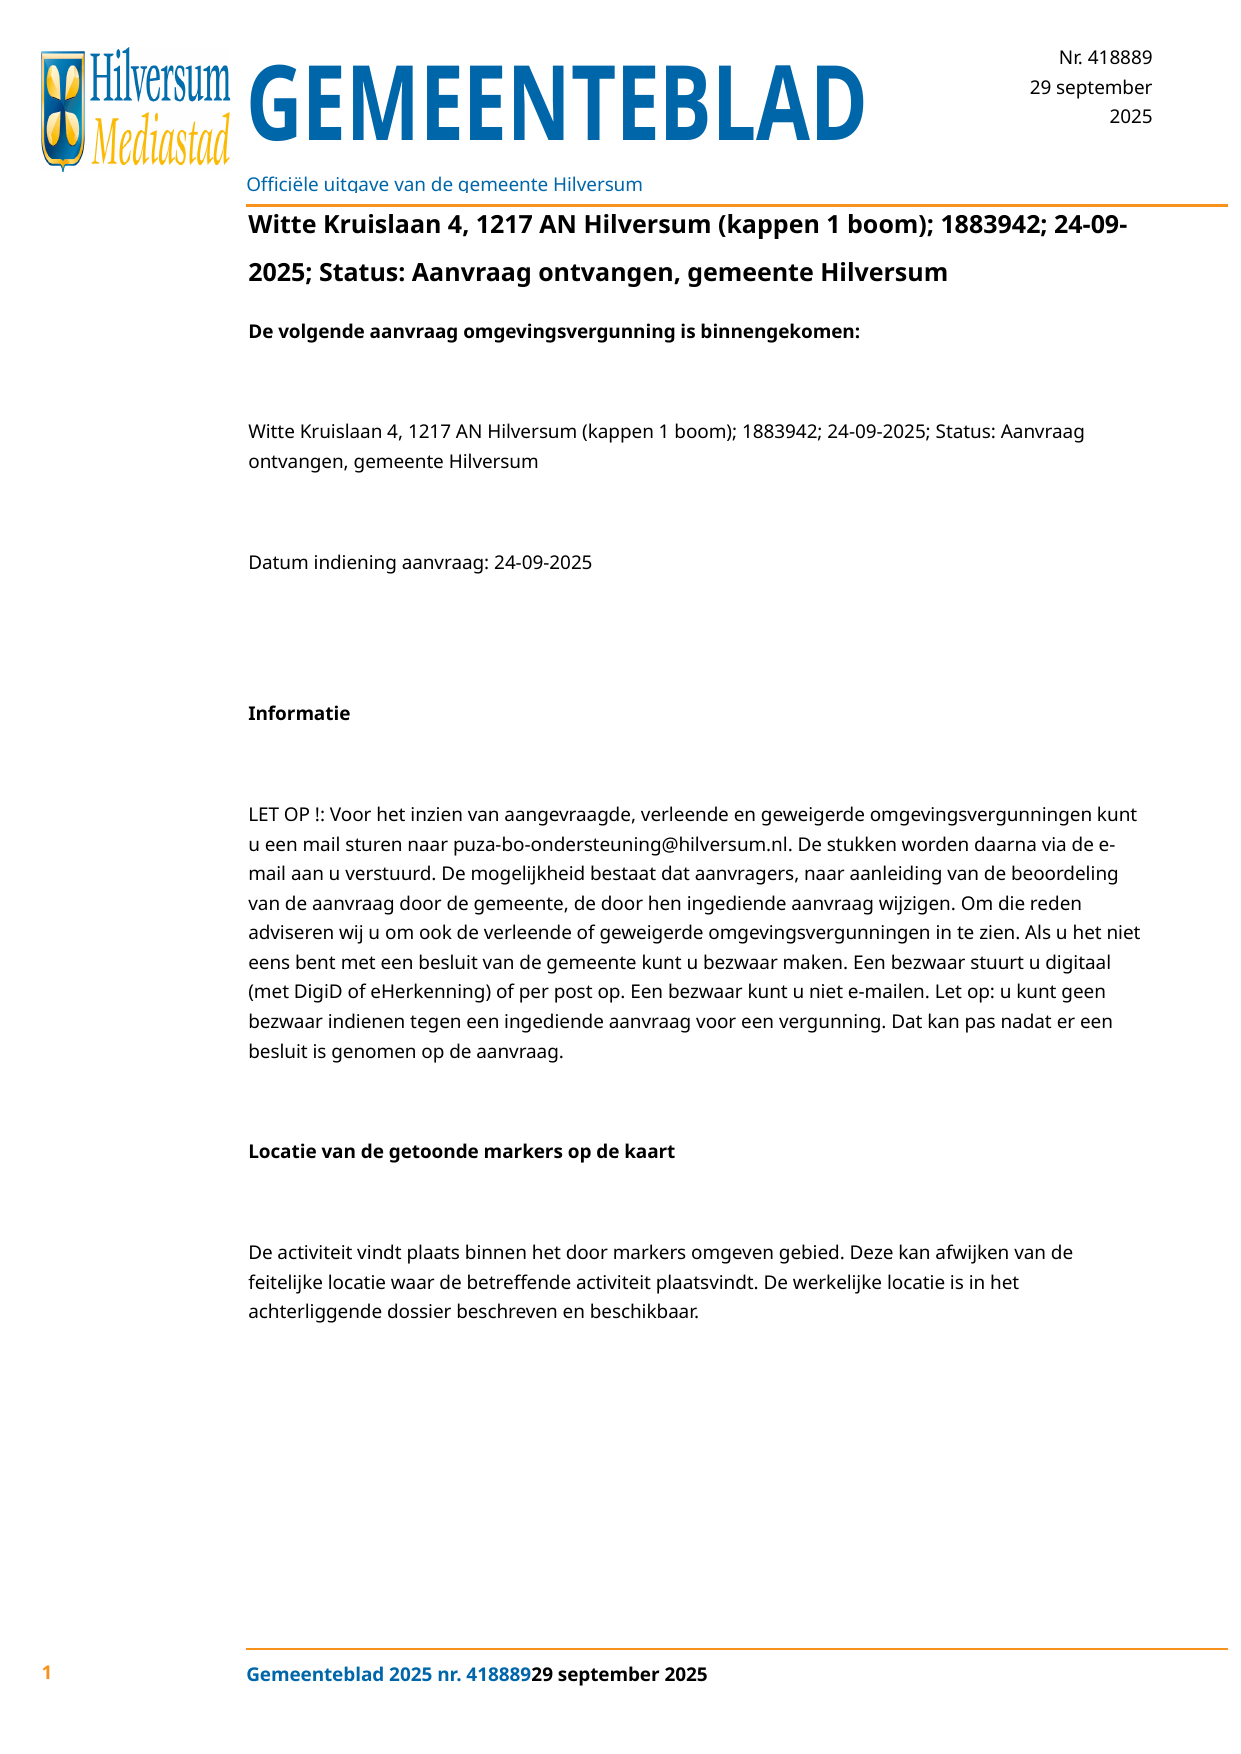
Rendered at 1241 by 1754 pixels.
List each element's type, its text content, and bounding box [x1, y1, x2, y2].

text De activiteit vindt plaats binnen het door markers omgeven gebied. Deze kan afwijken van de feitelijke locatie waar de betreffende activiteit plaatsvindt. De werkelijke locatie is in het achterliggende dossier beschreven en beschikbaar. [248, 1239, 1152, 1324]
text Witte Kruislaan 4, 1217 AN Hilversum (kappen 1 boom); 1883942; 24-09-2025; Status: Aanvraag ontvangen, gemeente Hilversum [248, 207, 1152, 288]
text LET OP !: Voor het inzien van aangevraagde, verleende en geweigerde omgevingsvergunningen kunt u een mail sturen naar puza-bo-ondersteuning@hilversum.nl. De stukken worden daarna via de e-mail aan u verstuurd. De mogelijkheid bestaat dat aanvragers, naar aanleiding van de beoordeling van de aanvraag door de gemeente, de door hen ingediende aanvraag wijzigen. Om die reden adviseren wij u om ook de verleende of geweigerde omgevingsvergunningen in te zien. Als u het niet eens bent met een besluit van de gemeente kunt u bezwaar maken. Een bezwaar stuurt u digitaal (met DigiD of eHerkenning) of per post op. Een bezwaar kunt u niet e-mailen. Let op: u kunt geen bezwaar indienen tegen een ingediende aanvraag voor een vergunning. Dat kan pas nadat er een besluit is genomen op de aanvraag. [248, 801, 1152, 1064]
picture [41, 47, 231, 172]
text Witte Kruislaan 4, 1217 AN Hilversum (kappen 1 boom); 1883942; 24-09-2025; Status: Aanvraag ontvangen, gemeente Hilversum [248, 419, 1152, 474]
text Informatie [248, 700, 1152, 726]
text De volgende aanvraag omgevingsvergunning is binnengekomen: [248, 318, 1152, 344]
text Datum indiening aanvraag: 24-09-2025 [248, 549, 1152, 575]
text Locatie van de getoonde markers op de kaart [248, 1139, 1152, 1164]
